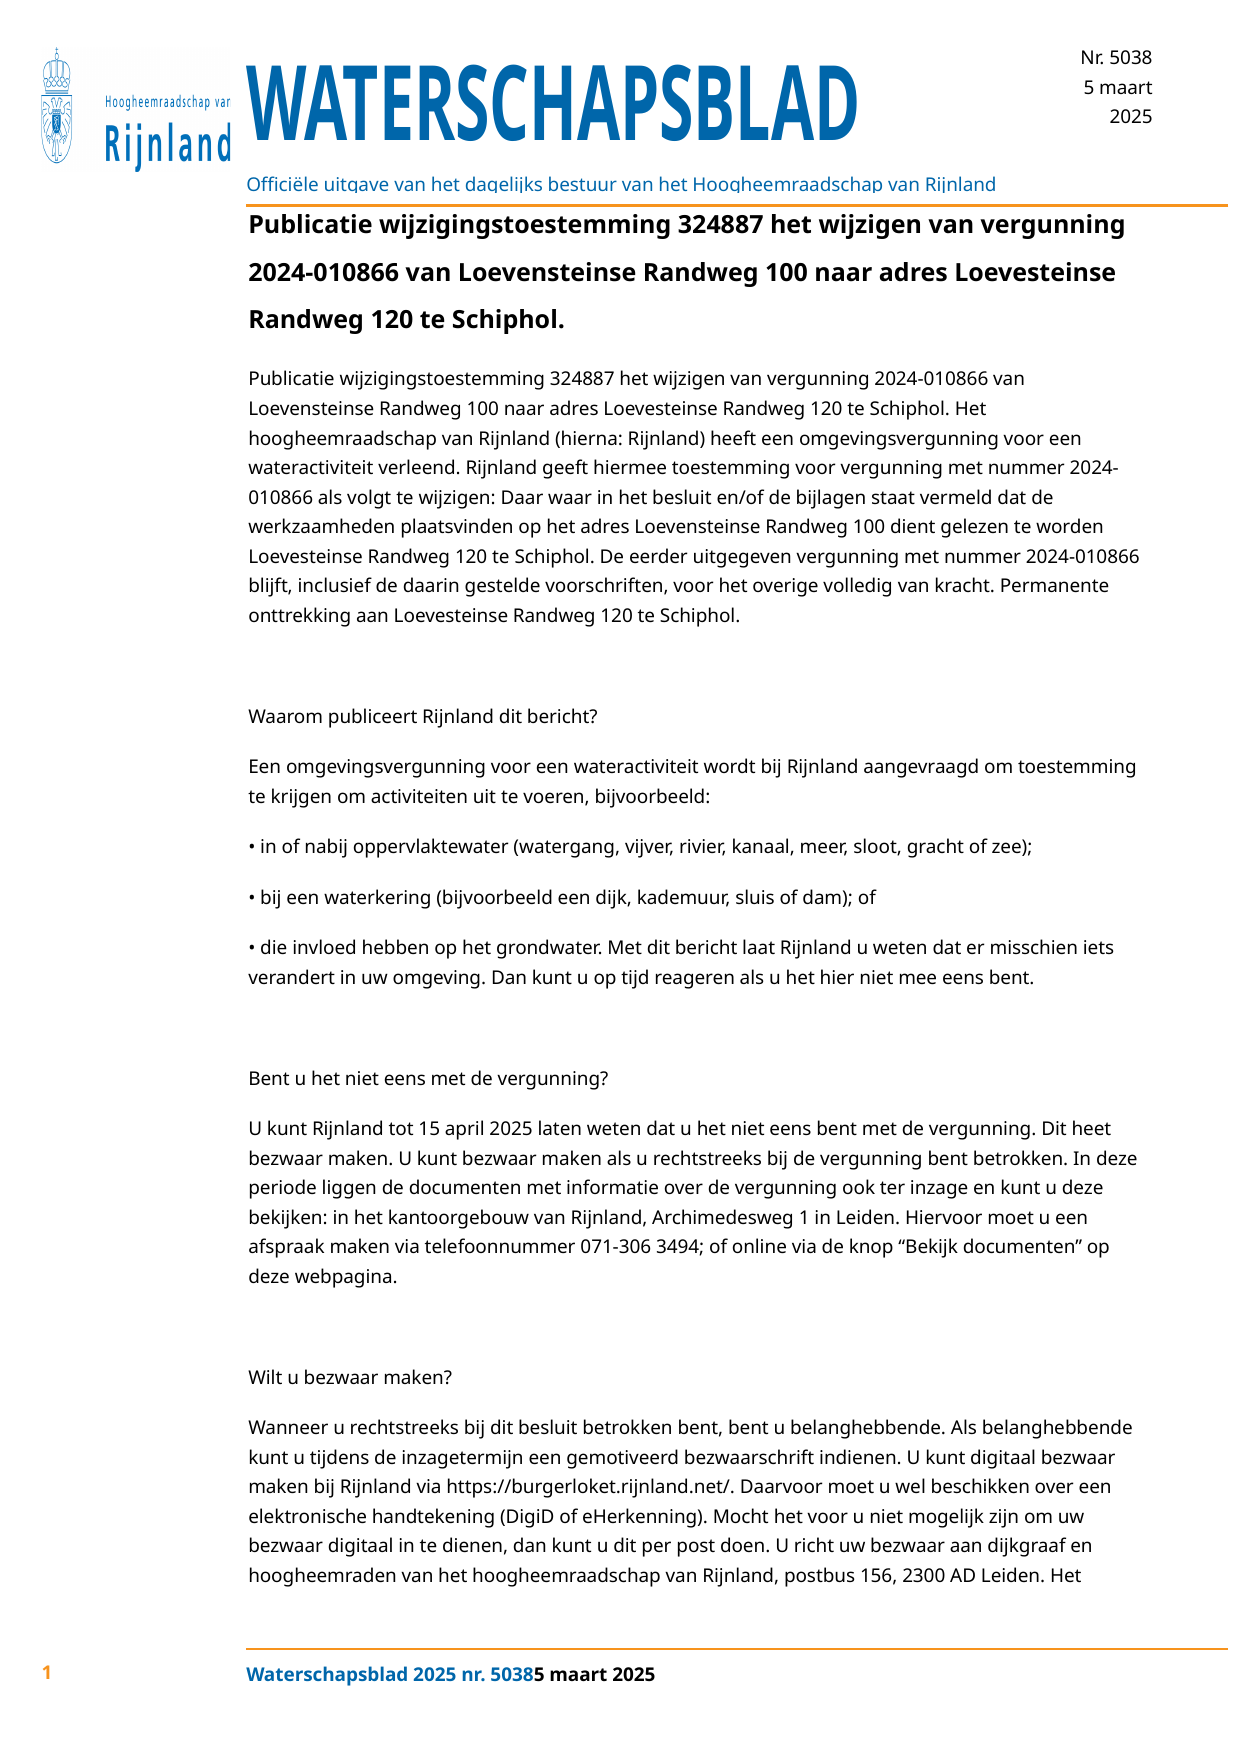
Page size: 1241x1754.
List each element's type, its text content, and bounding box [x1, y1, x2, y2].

picture [41, 47, 231, 172]
text Wanneer u rechtstreeks bij dit besluit betrokken bent, bent u belanghebbende. Als belanghebbende kunt u tijdens de inzagetermijn een gemotiveerd bezwaarschrift indienen. U kunt digitaal bezwaar maken bij Rijnland via https://burgerloket.rijnland.net/. Daarvoor moet u wel beschikken over een elektronische handtekening (DigiD of eHerkenning). Mocht het voor u niet mogelijk zijn om uw bezwaar digitaal in te dienen, dan kunt u dit per post doen. U richt uw bezwaar aan dijkgraaf en hoogheemraden van het hoogheemraadschap van Rijnland, postbus 156, 2300 AD Leiden. Het [248, 1414, 1152, 1588]
text Publicatie wijzigingstoestemming 324887 het wijzigen van vergunning 2024-010866 van Loevensteinse Randweg 100 naar adres Loevesteinse Randweg 120 te Schiphol. [248, 207, 1152, 336]
text • die invloed hebben op het grondwater. Met dit bericht laat Rijnland u weten dat er misschien iets verandert in uw omgeving. Dan kunt u op tijd reageren als u het hier niet mee eens bent. [248, 934, 1152, 989]
text Bent u het niet eens met de vergunning? [248, 1065, 1152, 1090]
text • bij een waterkering (bijvoorbeeld een dijk, kademuur, sluis of dam); of [248, 884, 1152, 909]
text Publicatie wijzigingstoestemming 324887 het wijzigen van vergunning 2024-010866 van Loevensteinse Randweg 100 naar adres Loevesteinse Randweg 120 te Schiphol. Het hoogheemraadschap van Rijnland (hierna: Rijnland) heeft een omgevingsvergunning voor een wateractiviteit verleend. Rijnland geeft hiermee toestemming voor vergunning met nummer 2024-010866 als volgt te wijzigen: Daar waar in het besluit en/of de bijlagen staat vermeld dat de werkzaamheden plaatsvinden op het adres Loevensteinse Randweg 100 dient gelezen te worden Loevesteinse Randweg 120 te Schiphol. De eerder uitgegeven vergunning met nummer 2024-010866 blijft, inclusief de daarin gestelde voorschriften, voor het overige volledig van kracht. Permanente onttrekking aan Loevesteinse Randweg 120 te Schiphol. [248, 366, 1152, 628]
text U kunt Rijnland tot 15 april 2025 laten weten dat u het niet eens bent met de vergunning. Dit heet bezwaar maken. U kunt bezwaar maken als u rechtstreeks bij de vergunning bent betrokken. In deze periode liggen de documenten met informatie over de vergunning ook ter inzage en kunt u deze bekijken: in het kantoorgebouw van Rijnland, Archimedesweg 1 in Leiden. Hiervoor moet u een afspraak maken via telefoonnummer 071-306 3494; of online via de knop “Bekijk documenten” op deze webpagina. [248, 1115, 1152, 1289]
text Waarom publiceert Rijnland dit bericht? [248, 703, 1152, 729]
text • in of nabij oppervlaktewater (watergang, vijver, rivier, kanaal, meer, sloot, gracht of zee); [248, 833, 1152, 859]
text Wilt u bezwaar maken? [248, 1364, 1152, 1389]
text Een omgevingsvergunning voor een wateractiviteit wordt bij Rijnland aangevraagd om toestemming te krijgen om activiteiten uit te voeren, bijvoorbeeld: [248, 753, 1152, 809]
